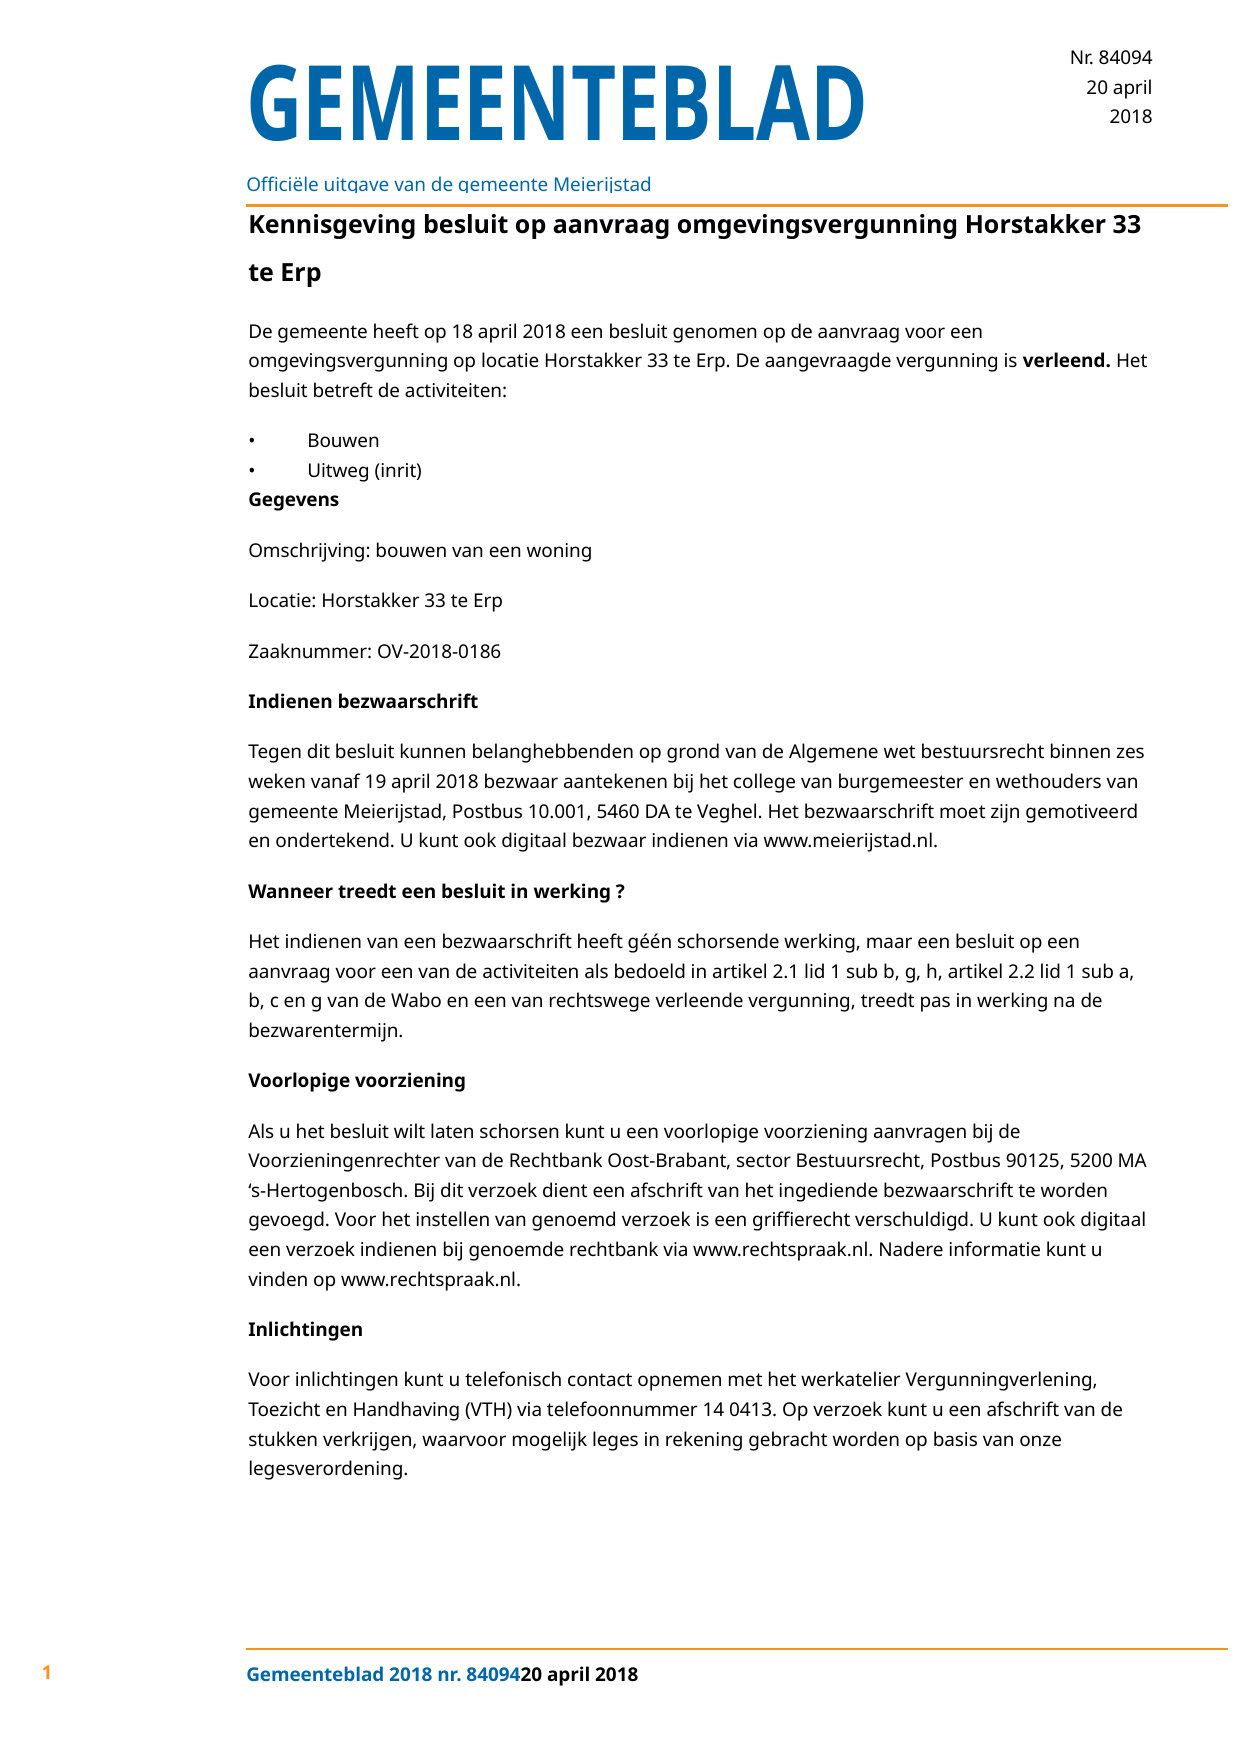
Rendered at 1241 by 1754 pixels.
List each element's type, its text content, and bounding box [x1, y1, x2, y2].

text Wanneer treedt een besluit in werking ? [248, 878, 1152, 904]
text Als u het besluit wilt laten schorsen kunt u een voorlopige voorziening aanvragen bij de Voorzieningenrechter van de Rechtbank Oost-Brabant, sector Bestuursrecht, Postbus 90125, 5200 MA ‘s-Hertogenbosch. Bij dit verzoek dient een afschrift van het ingediende bezwaarschrift te worden gevoegd. Voor het instellen van genoemd verzoek is een griffierecht verschuldigd. U kunt ook digitaal een verzoek indienen bij genoemde rechtbank via www.rechtspraak.nl. Nadere informatie kunt u vinden op www.rechtspraak.nl. [248, 1118, 1152, 1292]
text Indienen bezwaarschrift [248, 688, 1152, 714]
picture [41, 47, 231, 172]
text Het indienen van een bezwaarschrift heeft géén schorsende werking, maar een besluit op een aanvraag voor een van de activiteiten als bedoeld in artikel 2.1 lid 1 sub b, g, h, artikel 2.2 lid 1 sub a, b, c en g van de Wabo en een van rechtswege verleende vergunning, treedt pas in werking na de bezwarentermijn. [248, 928, 1152, 1043]
list Bouwen [248, 427, 1152, 453]
text Voorlopige voorziening [248, 1067, 1152, 1093]
text Omschrijving: bouwen van een woning [248, 537, 1152, 563]
text Tegen dit besluit kunnen belanghebbenden op grond van de Algemene wet bestuursrecht binnen zes weken vanaf 19 april 2018 bezwaar aantekenen bij het college van burgemeester en wethouders van gemeente Meierijstad, Postbus 10.001, 5460 DA te Veghel. Het bezwaarschrift moet zijn gemotiveerd en ondertekend. U kunt ook digitaal bezwaar indienen via www.meierijstad.nl. [248, 739, 1152, 853]
text Locatie: Horstakker 33 te Erp [248, 587, 1152, 613]
text Gegevens [248, 487, 1152, 512]
list Uitweg (inrit) [248, 457, 1152, 483]
text Inlichtingen [248, 1316, 1152, 1342]
text Voor inlichtingen kunt u telefonisch contact opnemen met het werkatelier Vergunningverlening, Toezicht en Handhaving (VTH) via telefoonnummer 14 0413. Op verzoek kunt u een afschrift van de stukken verkrijgen, waarvoor mogelijk leges in rekening gebracht worden op basis van onze legesverordening. [248, 1367, 1152, 1481]
text De gemeente heeft op 18 april 2018 een besluit genomen op de aanvraag voor een omgevingsvergunning op locatie Horstakker 33 te Erp. De aangevraagde vergunning is verleend. Het besluit betreft de activiteiten: [248, 318, 1152, 403]
text Zaaknummer: OV-2018-0186 [248, 638, 1152, 664]
text Kennisgeving besluit op aanvraag omgevingsvergunning Horstakker 33 te Erp [248, 207, 1152, 288]
